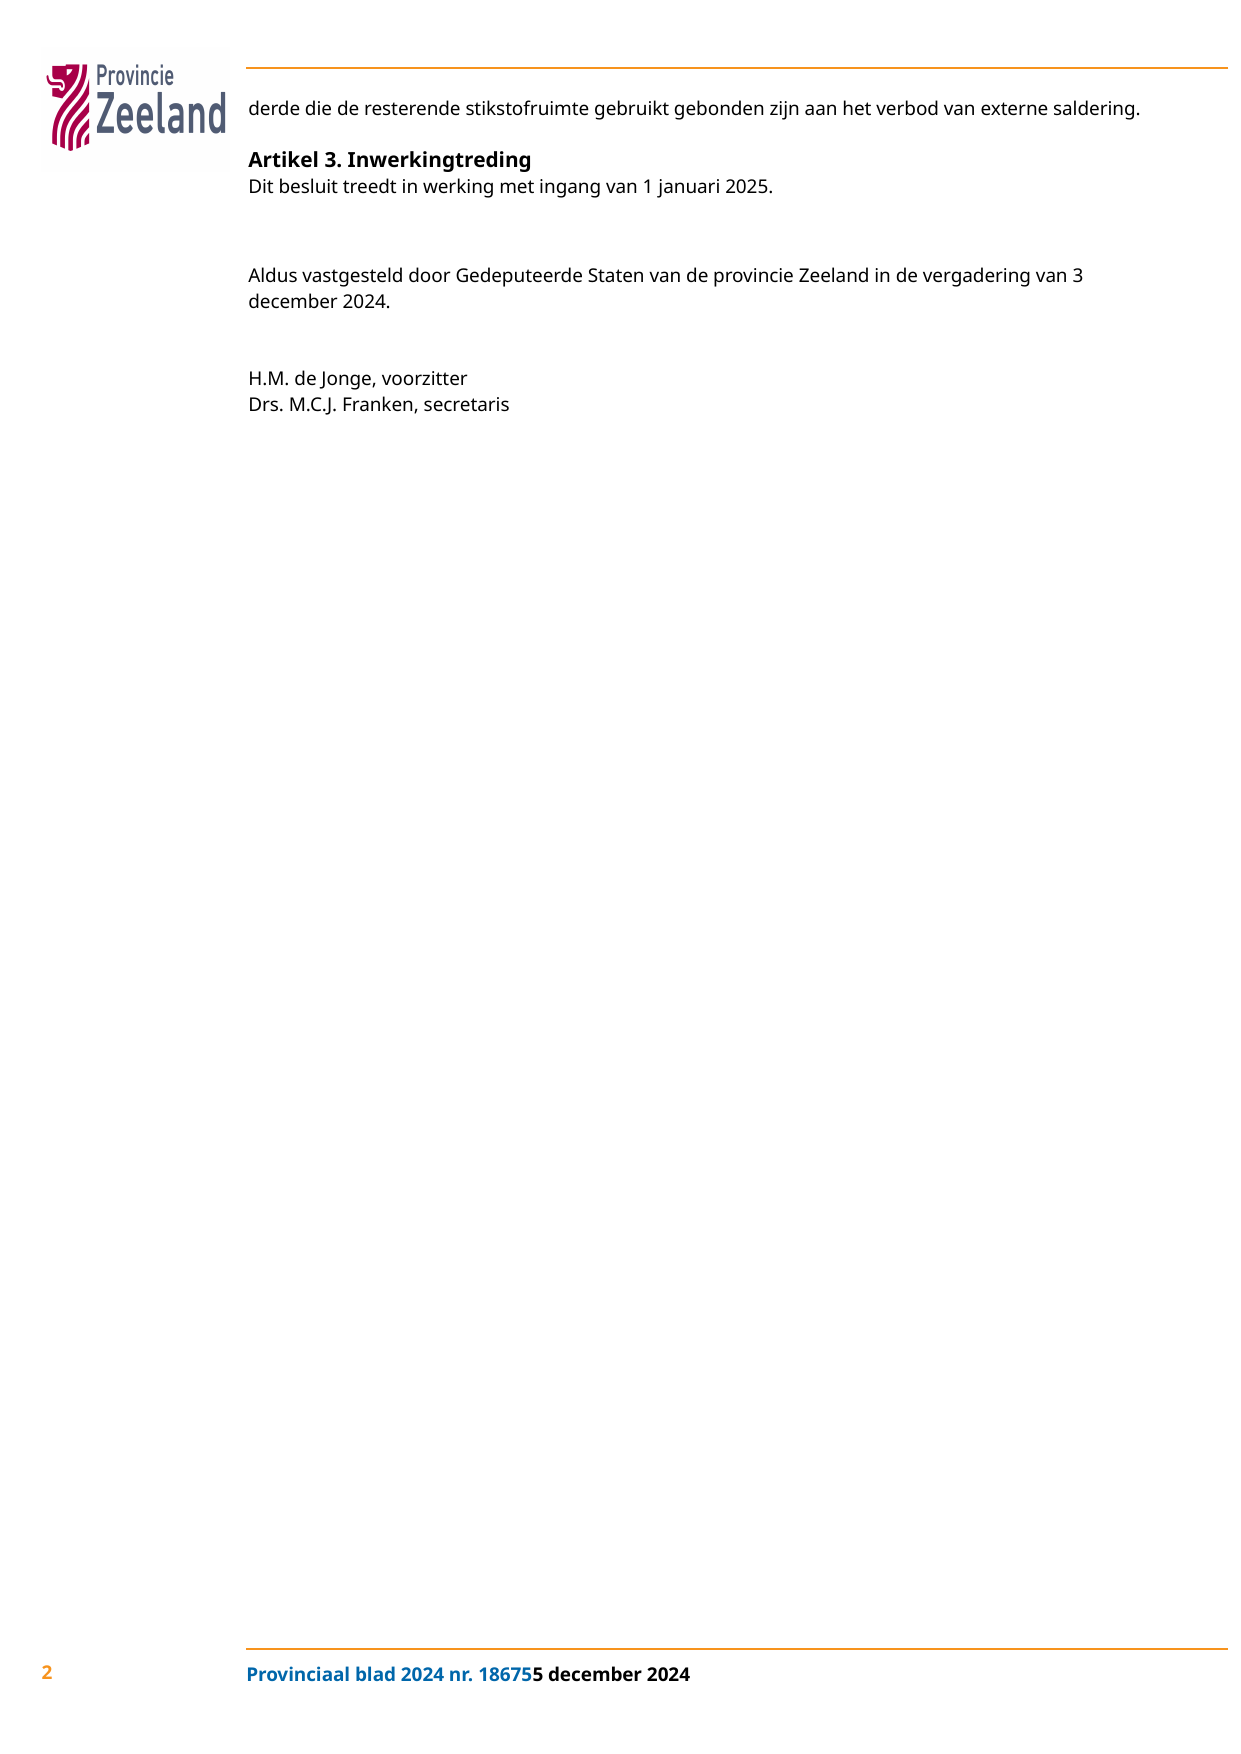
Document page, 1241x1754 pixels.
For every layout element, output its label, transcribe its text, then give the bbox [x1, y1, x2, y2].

text Aldus vastgesteld door Gedeputeerde Staten van de provincie Zeeland in de vergadering van 3 december 2024. [248, 262, 1152, 314]
text Dit besluit treedt in werking met ingang van 1 januari 2025. [248, 174, 1152, 199]
text H.M. de Jonge, voorzitter [248, 365, 1152, 391]
text Artikel 3. Inwerkingtreding [248, 145, 1152, 174]
text Drs. M.C.J. Franken, secretaris [248, 391, 1152, 417]
text derde die de resterende stikstofruimte gebruikt gebonden zijn aan het verbod van externe saldering. [248, 95, 1152, 121]
picture [41, 47, 231, 172]
